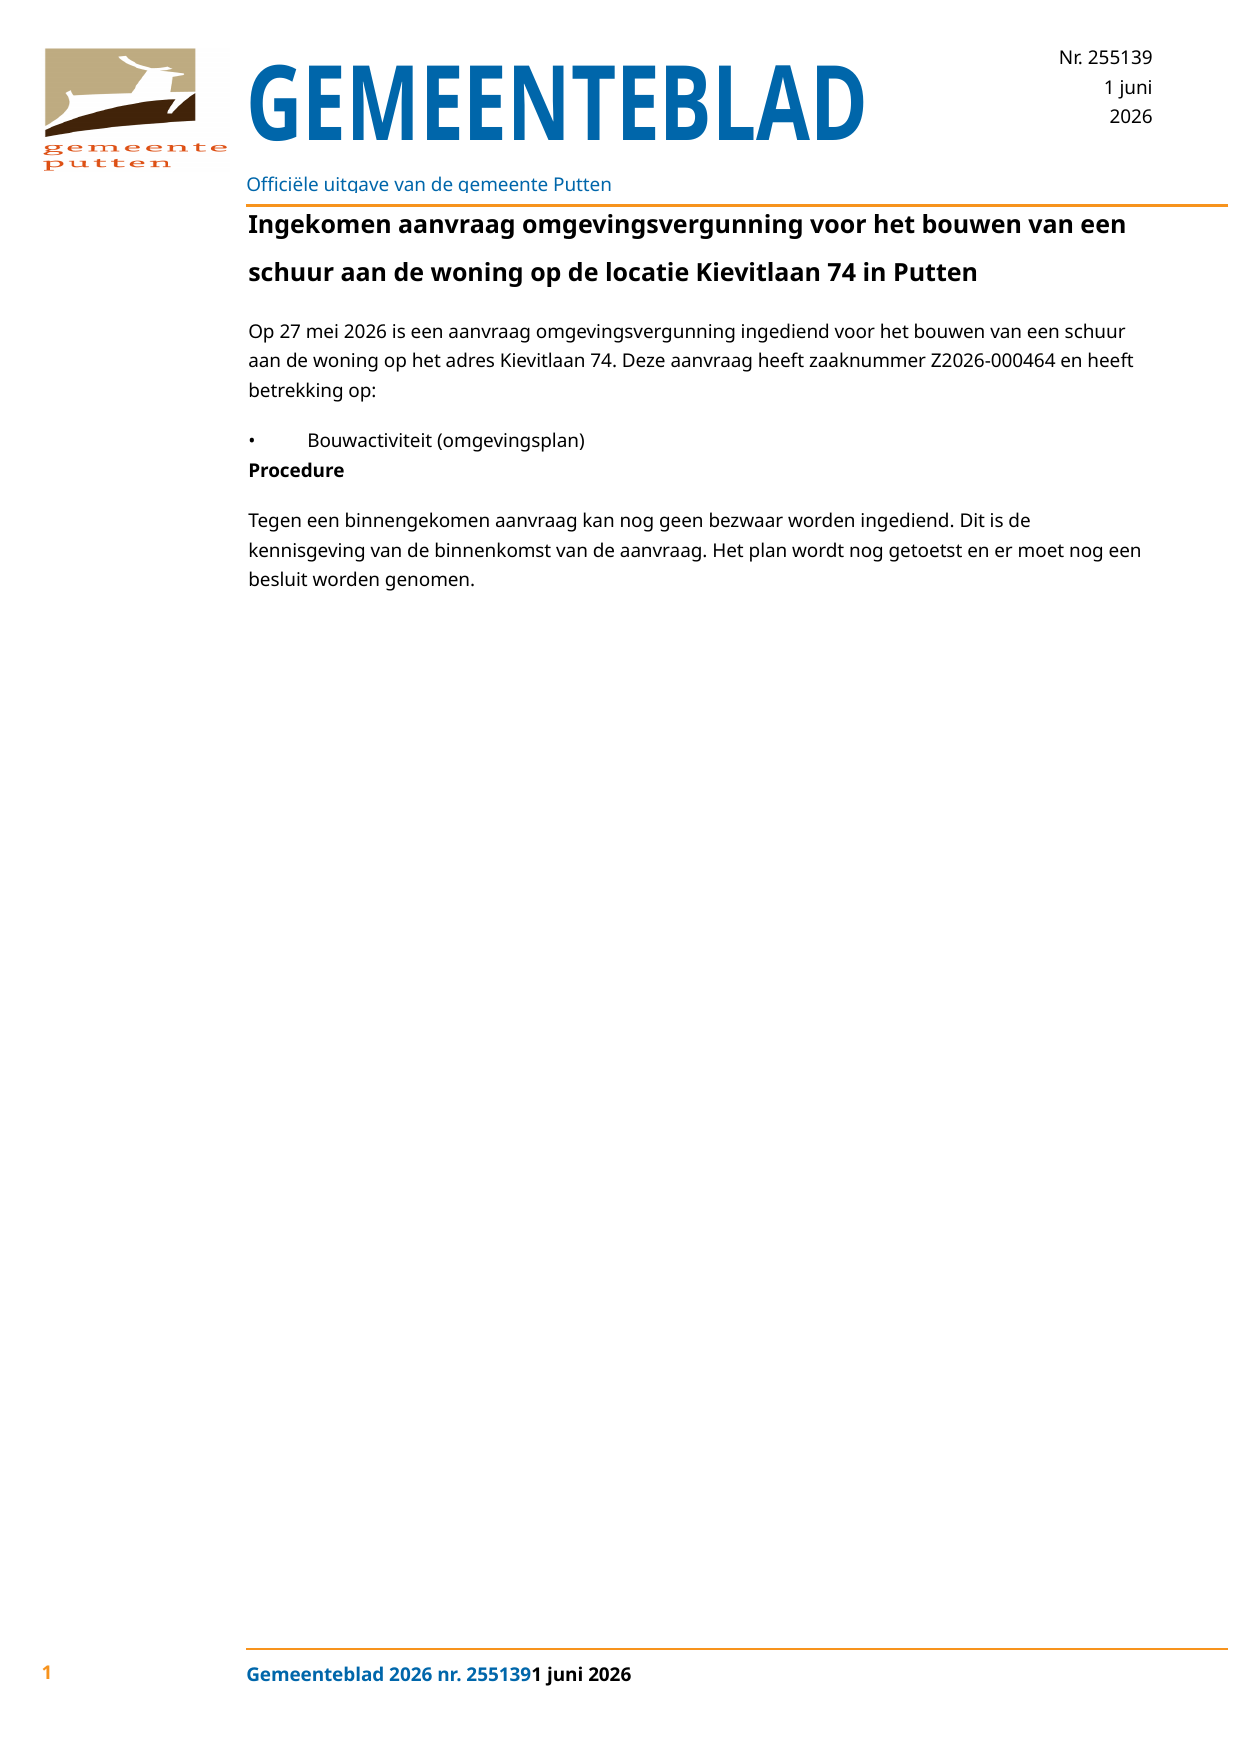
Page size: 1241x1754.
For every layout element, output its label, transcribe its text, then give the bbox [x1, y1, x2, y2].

list Bouwactiviteit (omgevingsplan) [248, 427, 1152, 453]
text Procedure [248, 457, 1152, 483]
text Ingekomen aanvraag omgevingsvergunning voor het bouwen van een schuur aan de woning op de locatie Kievitlaan 74 in Putten [248, 207, 1152, 288]
text Tegen een binnengekomen aanvraag kan nog geen bezwaar worden ingediend. Dit is de kennisgeving van de binnenkomst van de aanvraag. Het plan wordt nog getoetst en er moet nog een besluit worden genomen. [248, 507, 1152, 592]
picture [41, 47, 231, 172]
text Op 27 mei 2026 is een aanvraag omgevingsvergunning ingediend voor het bouwen van een schuur aan de woning op het adres Kievitlaan 74. Deze aanvraag heeft zaaknummer Z2026-000464 en heeft betrekking op: [248, 318, 1152, 403]
